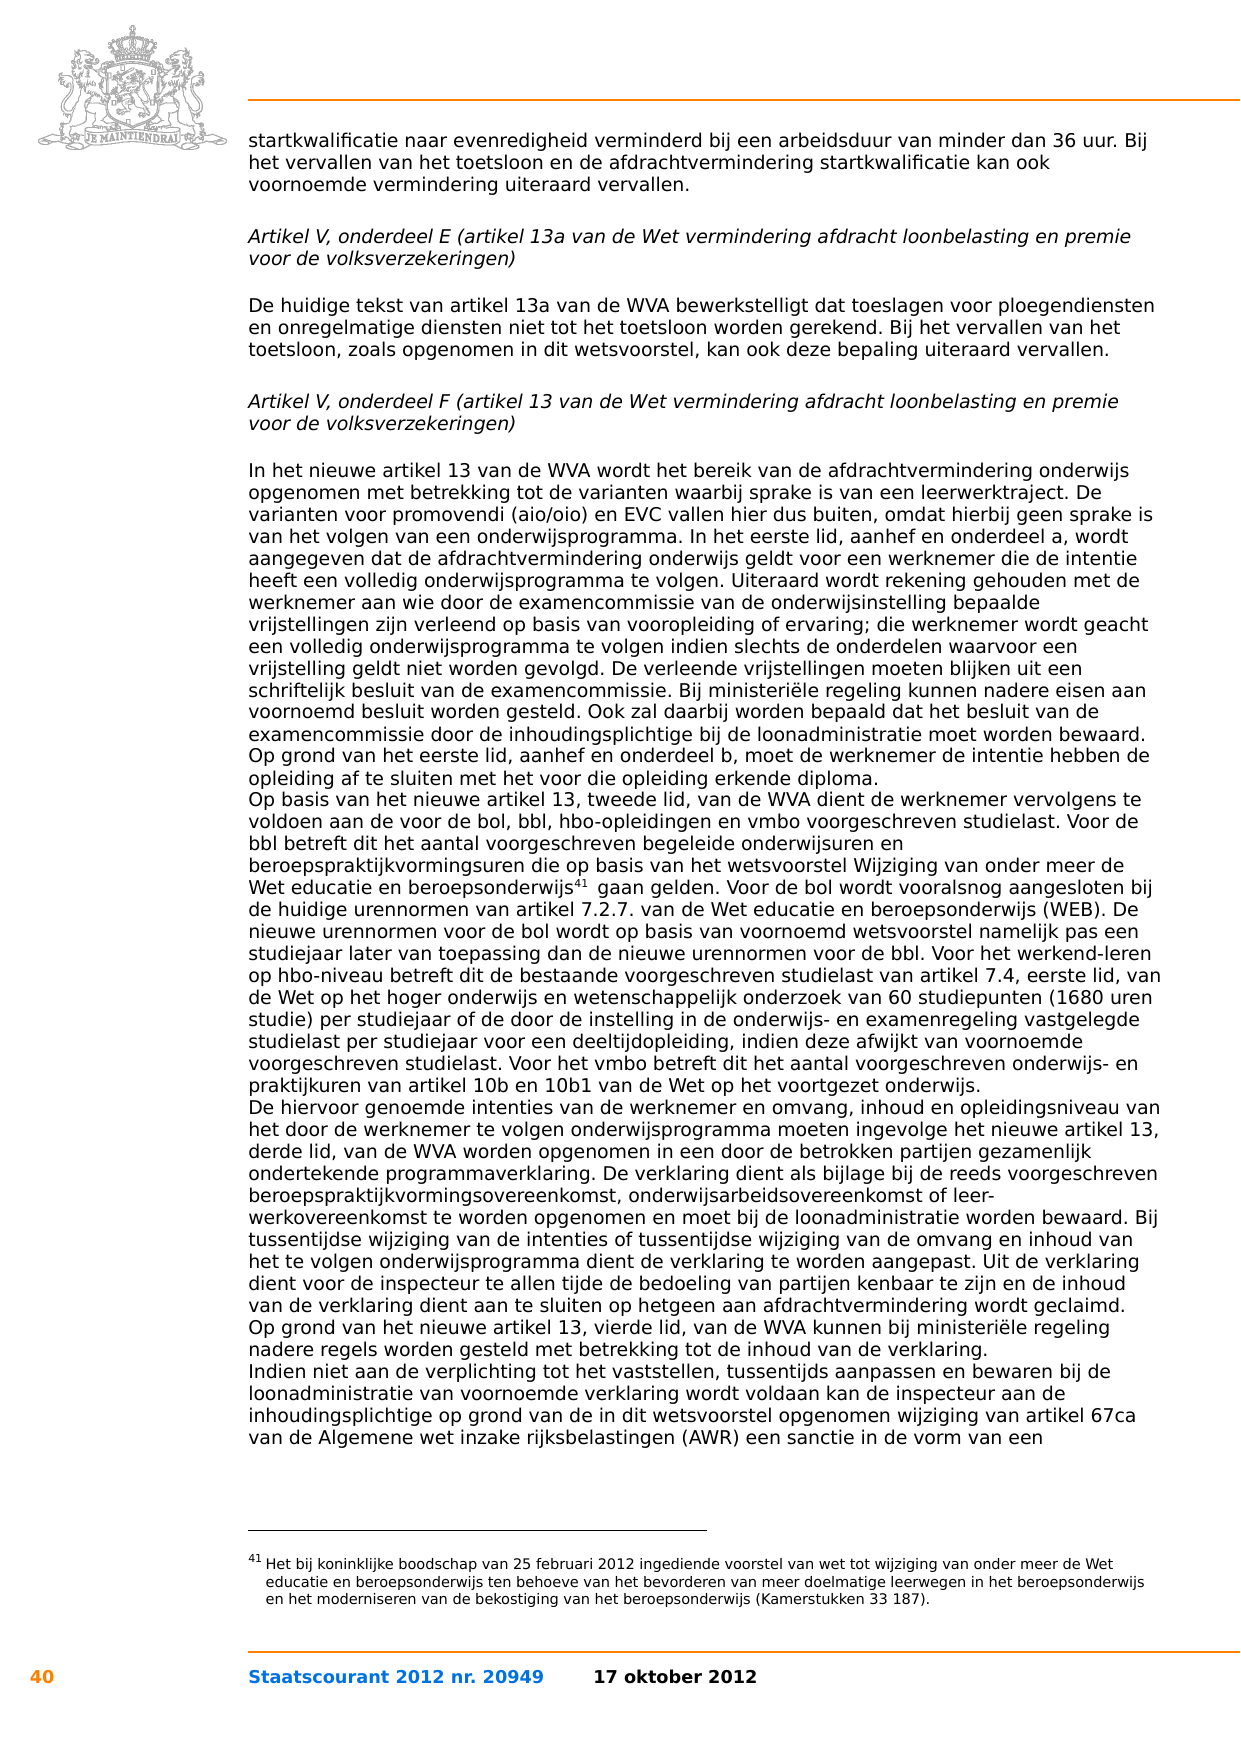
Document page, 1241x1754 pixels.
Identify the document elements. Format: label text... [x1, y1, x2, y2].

text De hiervoor genoemde intenties van de werknemer en omvang, inhoud en opleidingsniveau van het door de werknemer te volgen onderwijsprogramma moeten ingevolge het nieuwe artikel 13, derde lid, van de WVA worden opgenomen in een door de betrokken partijen gezamenlijk ondertekende programmaverklaring. De verklaring dient als bijlage bij de reeds voorgeschreven beroepspraktijkvormingsovereenkomst, onderwijsarbeidsovereenkomst of leer-werkovereenkomst te worden opgenomen en moet bij de loonadministratie worden bewaard. Bij tussentijdse wijziging van de intenties of tussentijdse wijziging van de omvang en inhoud van het te volgen onderwijsprogramma dient de verklaring te worden aangepast. Uit de verklaring dient voor de inspecteur te allen tijde de bedoeling van partijen kenbaar te zijn en de inhoud van de verklaring dient aan te sluiten op hetgeen aan afdrachtvermindering wordt geclaimd. [248, 1097, 1163, 1317]
text De huidige tekst van artikel 13a van de WVA bewerkstelligt dat toeslagen voor ploegendiensten en onregelmatige diensten niet tot het toetsloon worden gerekend. Bij het vervallen van het toetsloon, zoals opgenomen in dit wetsvoorstel, kan ook deze bepaling uiteraard vervallen. [248, 295, 1163, 361]
picture [38, 25, 227, 150]
subtitle Artikel V, onderdeel E (artikel 13a van de Wet vermindering afdracht loonbelasting en premie voor de volksverzekeringen) [248, 226, 1163, 270]
text In het nieuwe artikel 13 van de WVA wordt het bereik van de afdrachtvermindering onderwijs opgenomen met betrekking tot de varianten waarbij sprake is van een leerwerktraject. De varianten voor promovendi (aio/oio) en EVC vallen hier dus buiten, omdat hierbij geen sprake is van het volgen van een onderwijsprogramma. In het eerste lid, aanhef en onderdeel a, wordt aangegeven dat de afdrachtvermindering onderwijs geldt voor een werknemer die de intentie heeft een volledig onderwijsprogramma te volgen. Uiteraard wordt rekening gehouden met de werknemer aan wie door de examencommissie van de onderwijsinstelling bepaalde vrijstellingen zijn verleend op basis van vooropleiding of ervaring; die werknemer wordt geacht een volledig onderwijsprogramma te volgen indien slechts de onderdelen waarvoor een vrijstelling geldt niet worden gevolgd. De verleende vrijstellingen moeten blijken uit een schriftelijk besluit van de examencommissie. Bij ministeriële regeling kunnen nadere eisen aan voornoemd besluit worden gesteld. Ook zal daarbij worden bepaald dat het besluit van de examencommissie door de inhoudingsplichtige bij de loonadministratie moet worden bewaard. Op grond van het eerste lid, aanhef en onderdeel b, moet de werknemer de intentie hebben de opleiding af te sluiten met het voor die opleiding erkende diploma. [248, 460, 1163, 789]
text Op grond van het nieuwe artikel 13, vierde lid, van de WVA kunnen bij ministeriële regeling nadere regels worden gesteld met betrekking tot de inhoud van de verklaring. [248, 1317, 1163, 1361]
text Op basis van het nieuwe artikel 13, tweede lid, van de WVA dient de werknemer vervolgens te voldoen aan de voor de bol, bbl, hbo-opleidingen en vmbo voorgeschreven studielast. Voor de bbl betreft dit het aantal voorgeschreven begeleide onderwijsuren en beroepspraktijkvormingsuren die op basis van het wetsvoorstel Wijziging van onder meer de Wet educatie en beroepsonderwijs gaan gelden. Voor de bol wordt vooralsnog aangesloten bij de huidige urennormen van artikel 7.2.7. van de Wet educatie en beroepsonderwijs (WEB). De nieuwe urennormen voor de bol wordt op basis van voornoemd wetsvoorstel namelijk pas een studiejaar later van toepassing dan de nieuwe urennormen voor de bbl. Voor het werkend-leren op hbo-niveau betreft dit de bestaande voorgeschreven studielast van artikel 7.4, eerste lid, van de Wet op het hoger onderwijs en wetenschappelijk onderzoek van 60 studiepunten (1680 uren studie) per studiejaar of de door de instelling in de onderwijs- en examenregeling vastgelegde studielast per studiejaar voor een deeltijdopleiding, indien deze afwijkt van voornoemde voorgeschreven studielast. Voor het vmbo betreft dit het aantal voorgeschreven onderwijs- en praktijkuren van artikel 10b en 10b1 van de Wet op het voortgezet onderwijs. [248, 789, 1163, 1097]
text Indien niet aan de verplichting tot het vaststellen, tussentijds aanpassen en bewaren bij de loonadministratie van voornoemde verklaring wordt voldaan kan de inspecteur aan de inhoudingsplichtige op grond van de in dit wetsvoorstel opgenomen wijziging van artikel 67ca van de Algemene wet inzake rijksbelastingen (AWR) een sanctie in de vorm van een [248, 1361, 1163, 1449]
text startkwalificatie naar evenredigheid verminderd bij een arbeidsduur van minder dan 36 uur. Bij het vervallen van het toetsloon en de afdrachtvermindering startkwalificatie kan ook voornoemde vermindering uiteraard vervallen. [248, 130, 1163, 196]
subtitle Artikel V, onderdeel F (artikel 13 van de Wet vermindering afdracht loonbelasting en premie voor de volksverzekeringen) [248, 391, 1163, 435]
text Het bij koninklijke boodschap van 25 februari 2012 ingediende voorstel van wet tot wijziging van onder meer de Wet educatie en beroepsonderwijs ten behoeve van het bevorderen van meer doelmatige leerwegen in het beroepsonderwijs en het moderniseren van de bekostiging van het beroepsonderwijs (Kamerstukken 33 187). [248, 1552, 1163, 1608]
